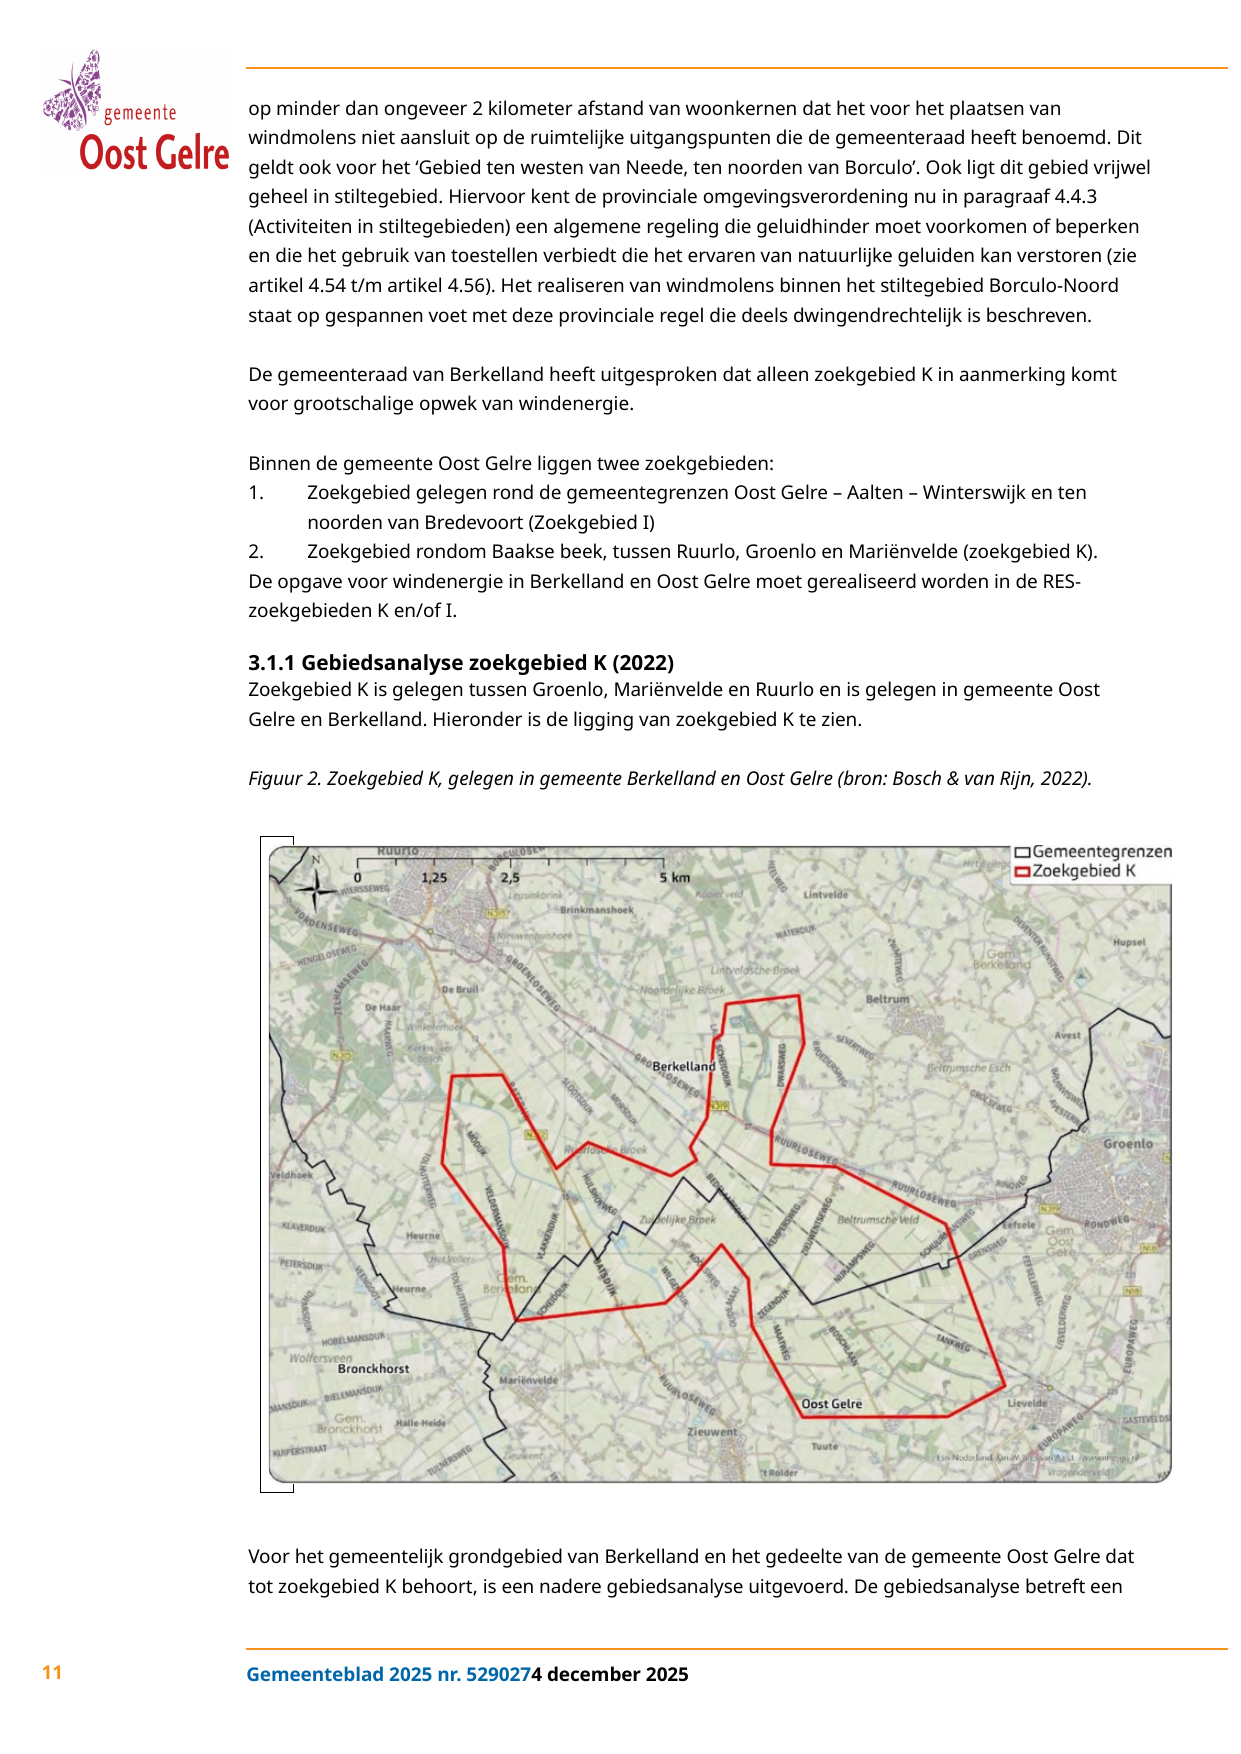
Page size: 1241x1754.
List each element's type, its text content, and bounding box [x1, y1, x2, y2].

text op minder dan ongeveer 2 kilometer afstand van woonkernen dat het voor het plaatsen van windmolens niet aansluit op de ruimtelijke uitgangspunten die de gemeenteraad heeft benoemd. Dit geldt ook voor het ‘Gebied ten westen van Neede, ten noorden van Borculo’. Ook ligt dit gebied vrijwel geheel in stiltegebied. Hiervoor kent de provinciale omgevingsverordening nu in paragraaf 4.4.3 (Activiteiten in stiltegebieden) een algemene regeling die geluidhinder moet voorkomen of beperken en die het gebruik van toestellen verbiedt die het ervaren van natuurlijke geluiden kan verstoren (zie artikel 4.54 t/m artikel 4.56). Het realiseren van windmolens binnen het stiltegebied Borculo-Noord staat op gespannen voet met deze provinciale regel die deels dwingendrechtelijk is beschreven. [248, 95, 1152, 328]
text Binnen de gemeente Oost Gelre liggen twee zoekgebieden: [248, 450, 1152, 476]
picture [41, 47, 231, 172]
text De gemeenteraad van Berkelland heeft uitgesproken dat alleen zoekgebied K in aanmerking komt voor grootschalige opwek van windenergie. [248, 361, 1152, 416]
text Voor het gemeentelijk grondgebied van Berkelland en het gedeelte van de gemeente Oost Gelre dat tot zoekgebied K behoort, is een nadere gebiedsanalyse uitgevoerd. De gebiedsanalyse betreft een [248, 1543, 1152, 1598]
text 3.1.1 Gebiedsanalyse zoekgebied K (2022) [248, 648, 1152, 677]
list Zoekgebied gelegen rond de gemeentegrenzen Oost Gelre – Aalten – Winterswijk en ten noorden van Bredevoort (Zoekgebied I) [248, 479, 1152, 535]
text Zoekgebied K is gelegen tussen Groenlo, Mariënvelde en Ruurlo en is gelegen in gemeente Oost Gelre en Berkelland. Hieronder is de ligging van zoekgebied K te zien. [248, 677, 1152, 732]
picture [268, 845, 1173, 1484]
list Zoekgebied rondom Baakse beek, tussen Ruurlo, Groenlo en Mariënvelde (zoekgebied K). [248, 538, 1152, 564]
text De opgave voor windenergie in Berkelland en Oost Gelre moet gerealiseerd worden in de RES- zoekgebieden K en/of I. [248, 568, 1152, 623]
text Figuur 2. Zoekgebied K, gelegen in gemeente Berkelland en Oost Gelre (bron: Bosch & van Rijn, 2022). [248, 765, 1152, 791]
